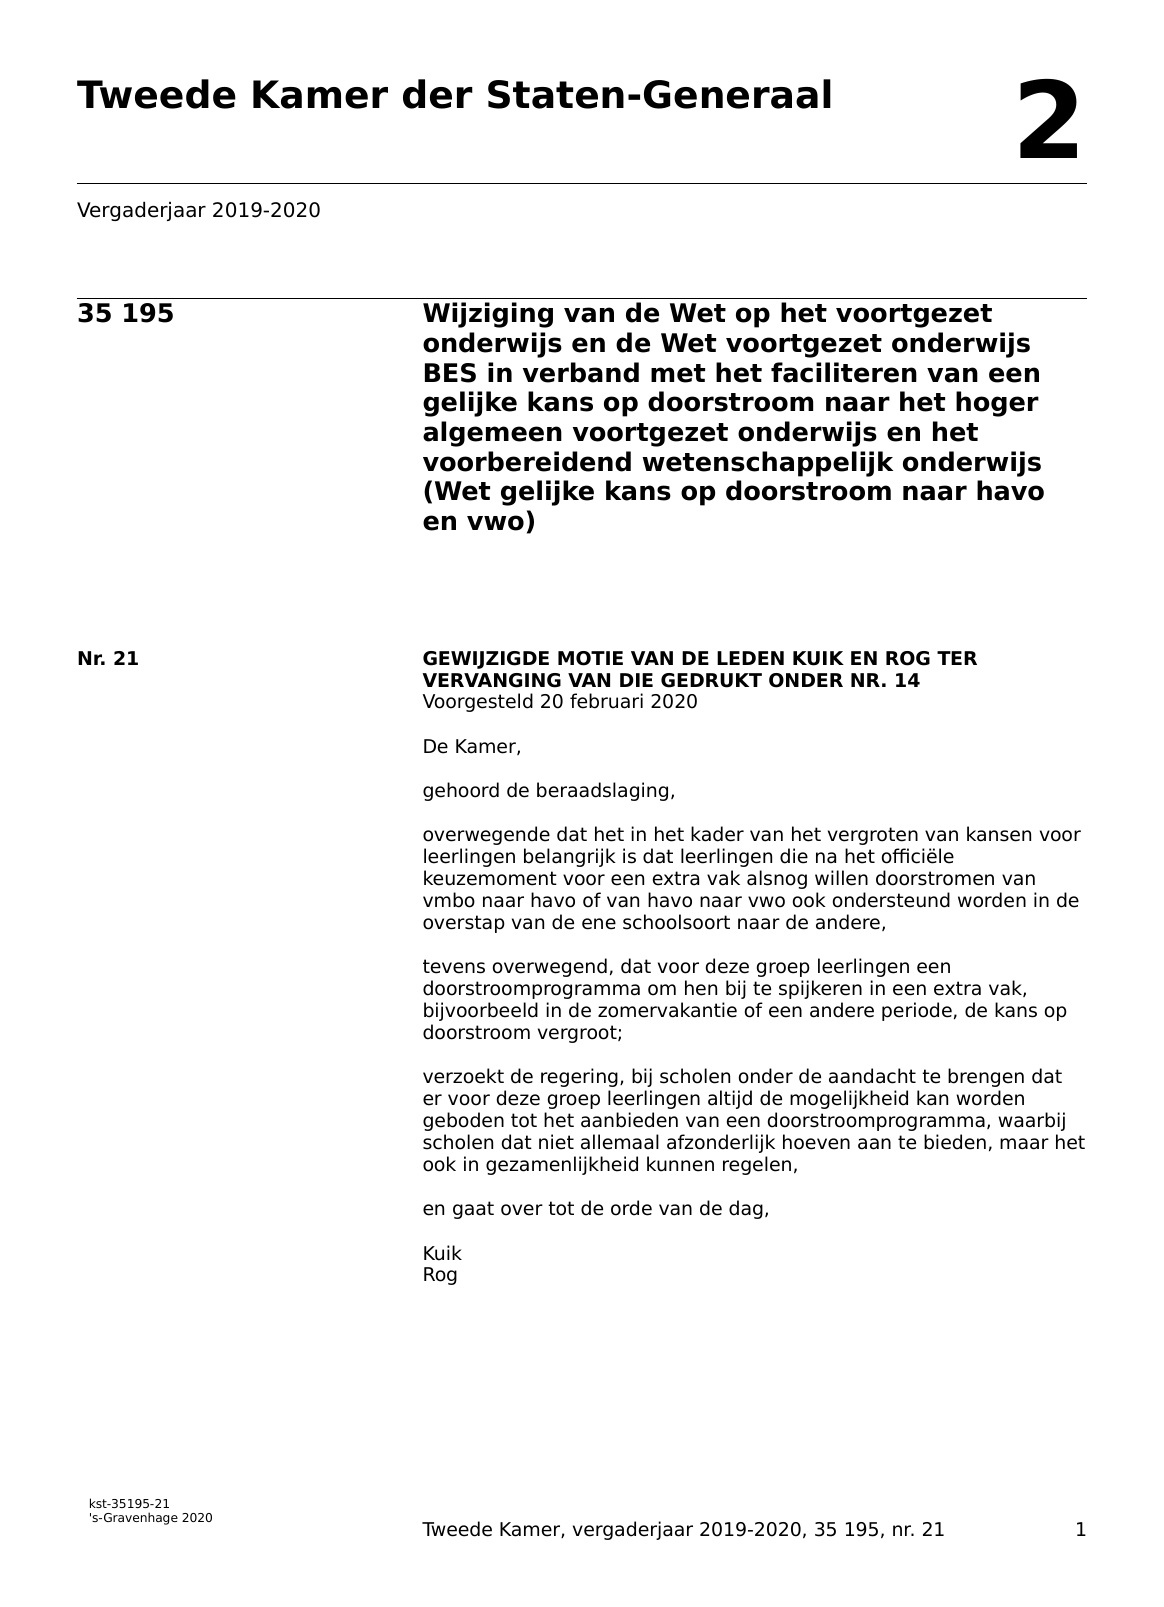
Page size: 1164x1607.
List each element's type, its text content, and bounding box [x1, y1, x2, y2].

text tevens overwegend, dat voor deze groep leerlingen een doorstroomprogramma om hen bij te spijkeren in een extra vak, bijvoorbeeld in de zomervakantie of een andere periode, de kans op doorstroom vergroot; [422, 956, 1087, 1044]
table_header Tweede Kamer der Staten-Generaal [77, 59, 886, 183]
table_header 2 [886, 59, 1087, 183]
text 's-Gravenhage 2020 [88, 1511, 323, 1525]
subtitle 35 195 Wijziging van de Wet op het voortgezet onderwijs en de Wet voortgezet onderwijs BES in verband met het faciliteren van een gelijke kans op doorstroom naar het hoger algemeen voortgezet onderwijs en het voorbereidend wetenschappelijk onderwijs (Wet gelijke kans op doorstroom naar havo en vwo) [77, 299, 1087, 536]
text Rog [422, 1264, 1087, 1286]
text overwegende dat het in het kader van het vergroten van kansen voor leerlingen belangrijk is dat leerlingen die na het officiële keuzemoment voor een extra vak alsnog willen doorstromen van vmbo naar havo of van havo naar vwo ook ondersteund worden in de overstap van de ene schoolsoort naar de andere, [422, 824, 1087, 934]
text De Kamer, [422, 736, 1087, 758]
subtitle Nr. 21 GEWIJZIGDE MOTIE VAN DE LEDEN KUIK EN ROG TER VERVANGING VAN DIE GEDRUKT ONDER NR. 14 [77, 647, 1087, 691]
text Kuik [422, 1242, 1087, 1264]
text verzoekt de regering, bij scholen onder de aandacht te brengen dat er voor deze groep leerlingen altijd de mogelijkheid kan worden geboden tot het aanbieden van een doorstroomprogramma, waarbij scholen dat niet allemaal afzonderlijk hoeven aan te bieden, maar het ook in gezamenlijkheid kunnen regelen, [422, 1066, 1087, 1176]
text en gaat over tot de orde van de dag, [422, 1198, 1087, 1220]
table_cell Vergaderjaar 2019-2020 [77, 184, 1087, 298]
text Voorgesteld 20 februari 2020 [422, 691, 1087, 713]
text gehoord de beraadslaging, [422, 780, 1087, 802]
text kst-35195-21 [88, 1497, 323, 1511]
